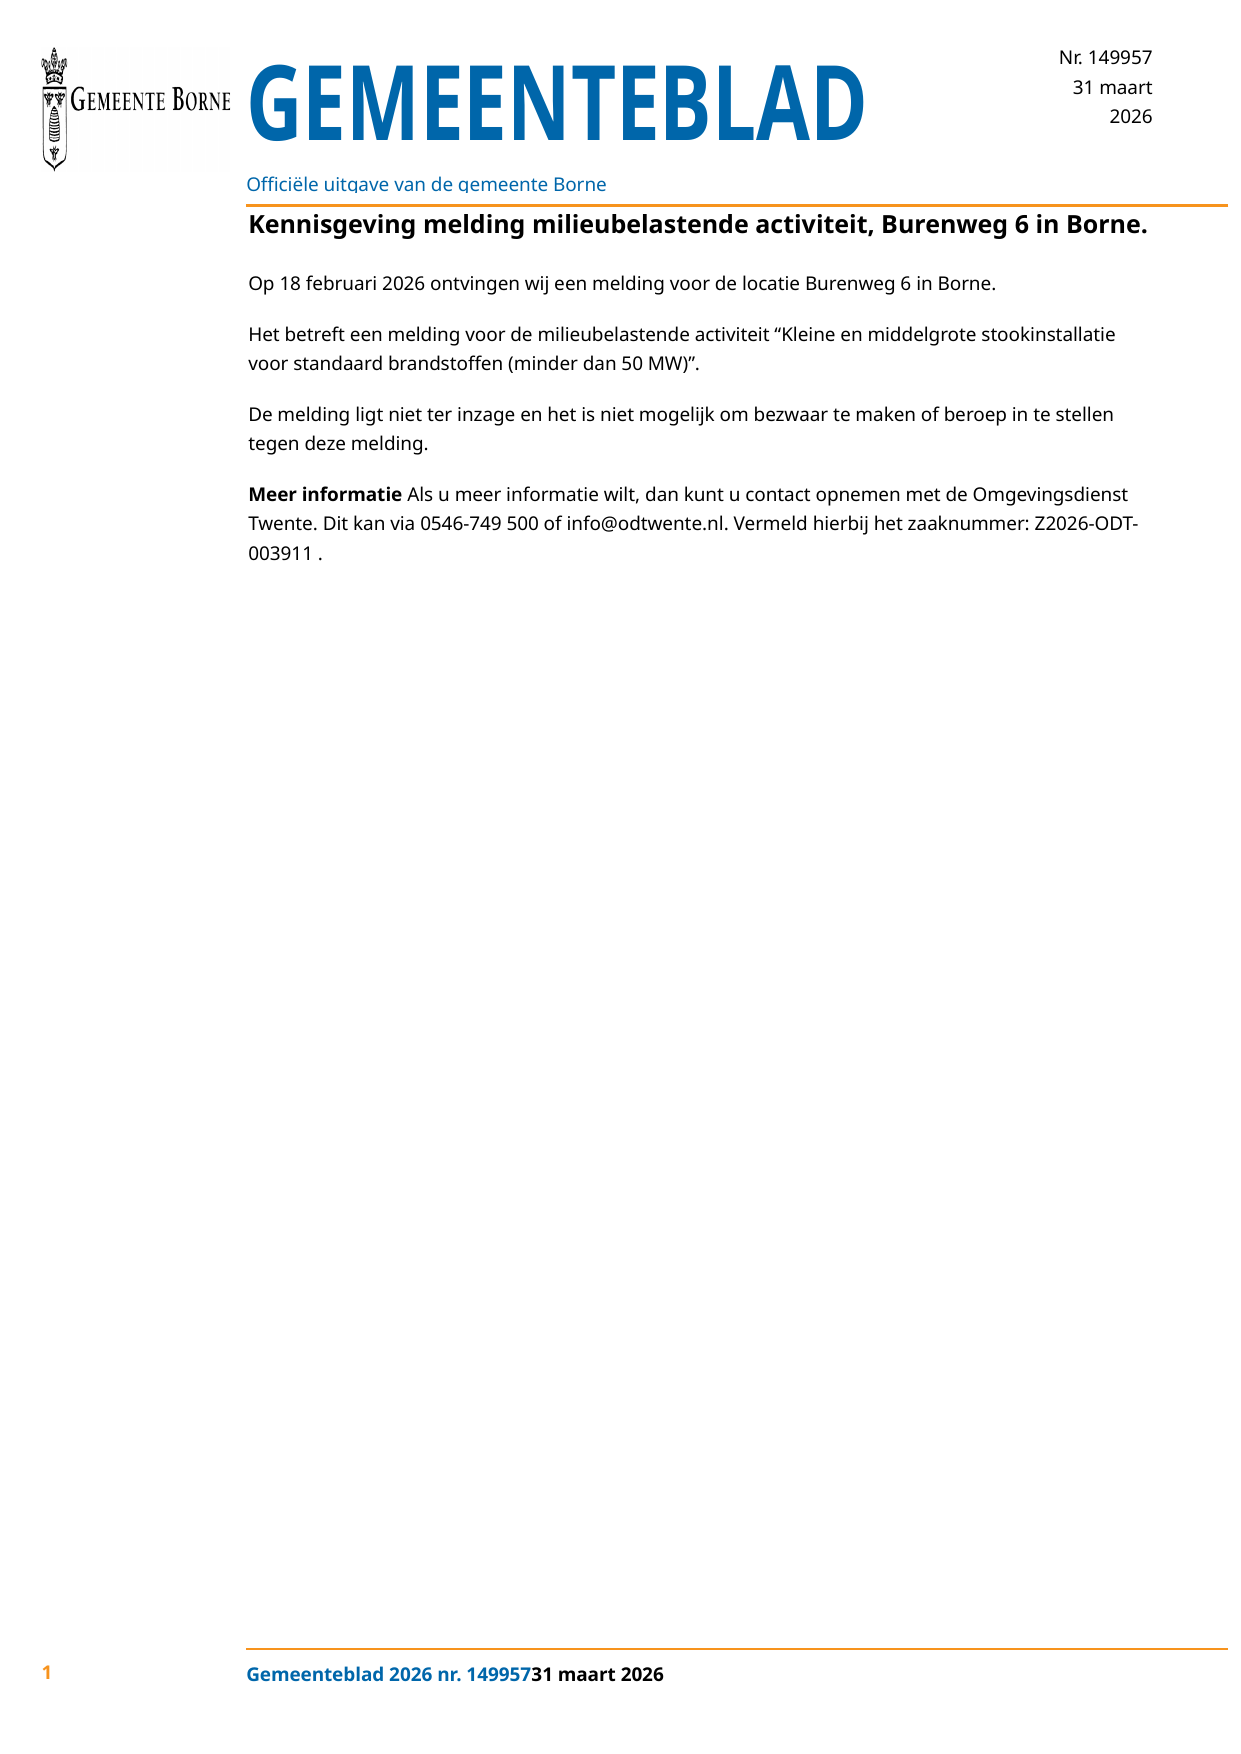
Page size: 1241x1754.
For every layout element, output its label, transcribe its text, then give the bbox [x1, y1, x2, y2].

text Meer informatie Als u meer informatie wilt, dan kunt u contact opnemen met de Omgevingsdienst Twente. Dit kan via 0546-749 500 of info@odtwente.nl. Vermeld hierbij het zaaknummer: Z2026-ODT-003911 . [248, 481, 1152, 566]
text Kennisgeving melding milieubelastende activiteit, Burenweg 6 in Borne. [248, 207, 1152, 241]
text De melding ligt niet ter inzage en het is niet mogelijk om bezwaar te maken of beroep in te stellen tegen deze melding. [248, 401, 1152, 456]
text Op 18 februari 2026 ontvingen wij een melding voor de locatie Burenweg 6 in Borne. [248, 270, 1152, 296]
text Het betreft een melding voor de milieubelastende activiteit “Kleine en middelgrote stookinstallatie voor standaard brandstoffen (minder dan 50 MW)”. [248, 321, 1152, 376]
picture [41, 47, 231, 172]
